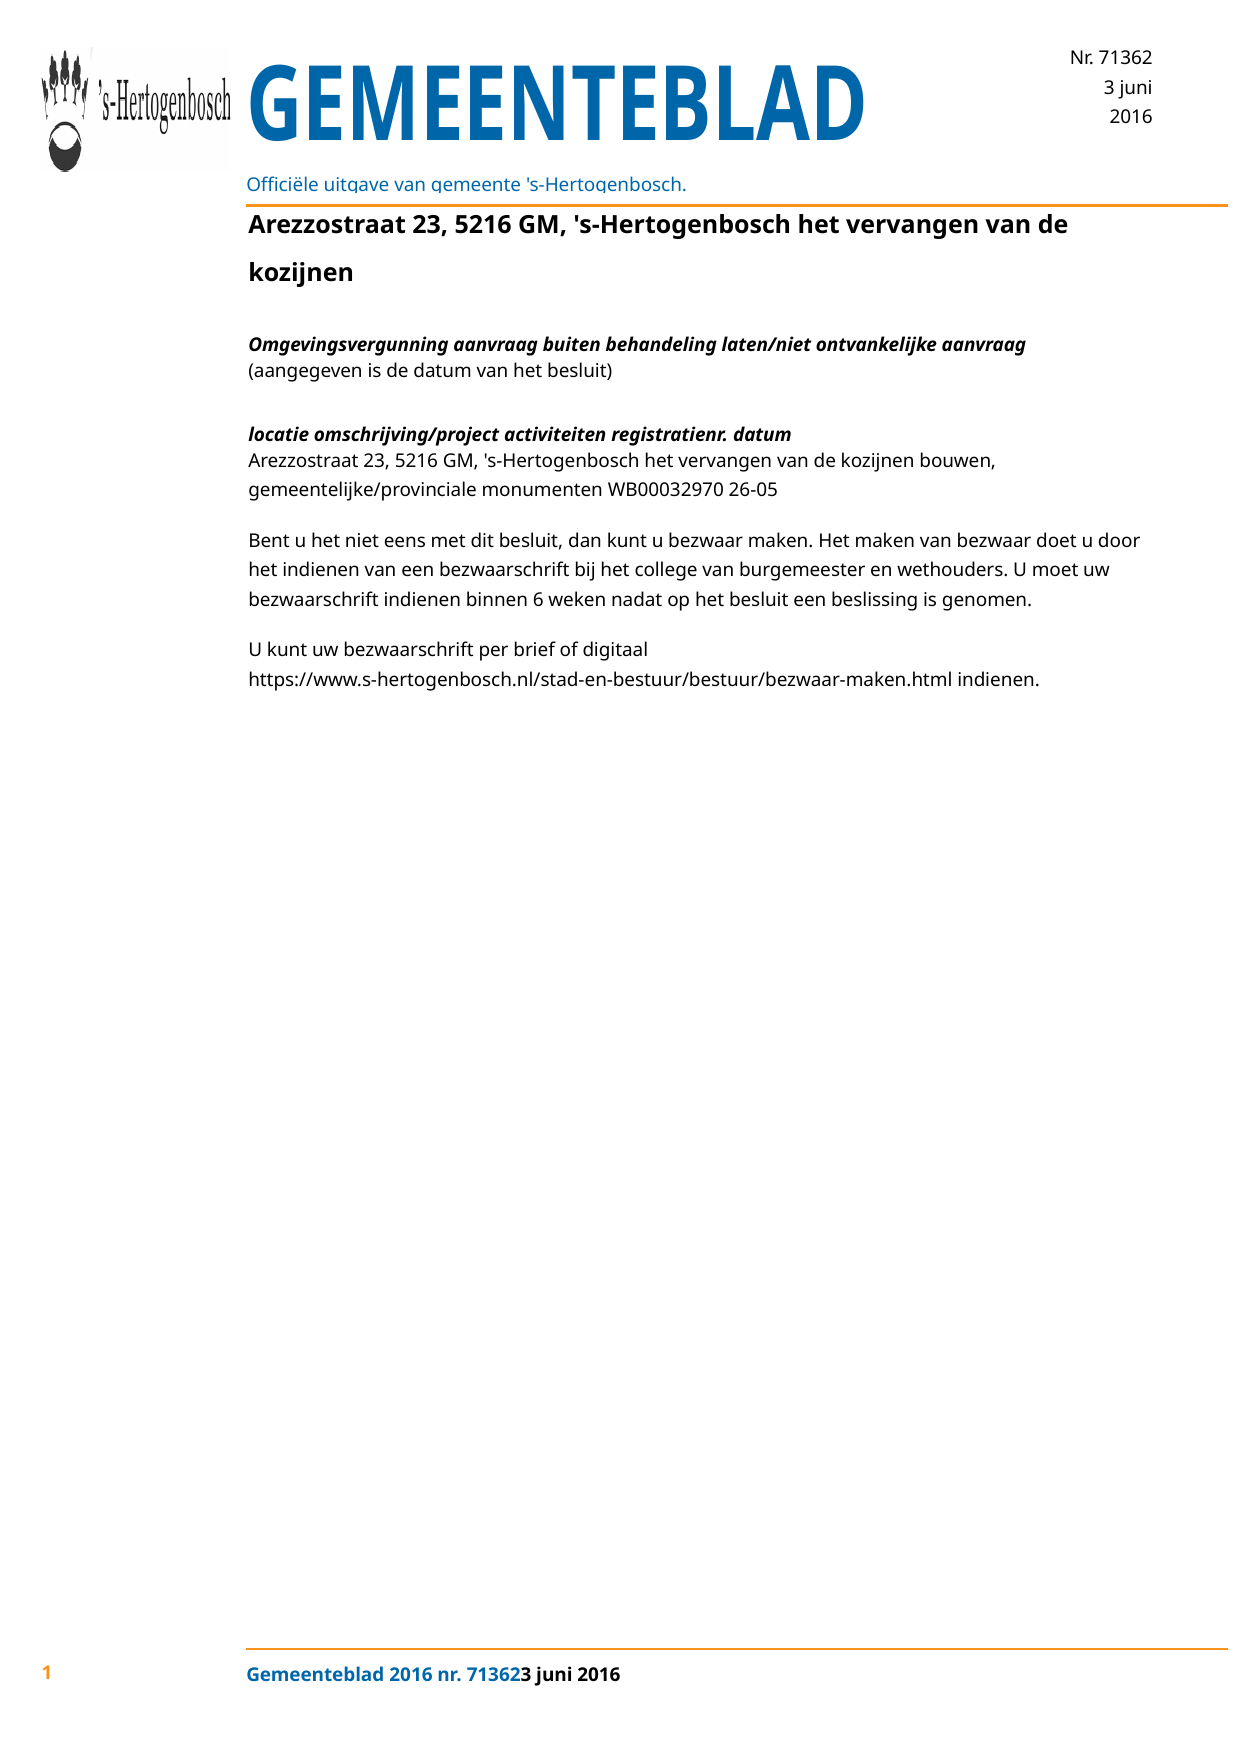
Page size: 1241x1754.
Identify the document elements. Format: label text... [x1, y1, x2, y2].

text Omgevingsvergunning aanvraag buiten behandeling laten/niet ontvankelijke aanvraag [248, 331, 1152, 357]
text U kunt uw bezwaarschrift per brief of digitaal https://www.s-hertogenbosch.nl/stad-en-bestuur/bestuur/bezwaar-maken.html indienen. [248, 636, 1152, 692]
text Arezzostraat 23, 5216 GM, 's-Hertogenbosch het vervangen van de kozijnen bouwen, gemeentelijke/provinciale monumenten WB00032970 26-05 [248, 447, 1152, 502]
text Bent u het niet eens met dit besluit, dan kunt u bezwaar maken. Het maken van bezwaar doet u door het indienen van een bezwaarschrift bij het college van burgemeester en wethouders. U moet uw bezwaarschrift indienen binnen 6 weken nadat op het besluit een beslissing is genomen. [248, 527, 1152, 612]
text Arezzostraat 23, 5216 GM, 's-Hertogenbosch het vervangen van de kozijnen [248, 207, 1152, 288]
text (aangegeven is de datum van het besluit) [248, 357, 1152, 383]
text locatie omschrijving/project activiteiten registratienr. datum [248, 421, 1152, 447]
picture [41, 47, 231, 172]
